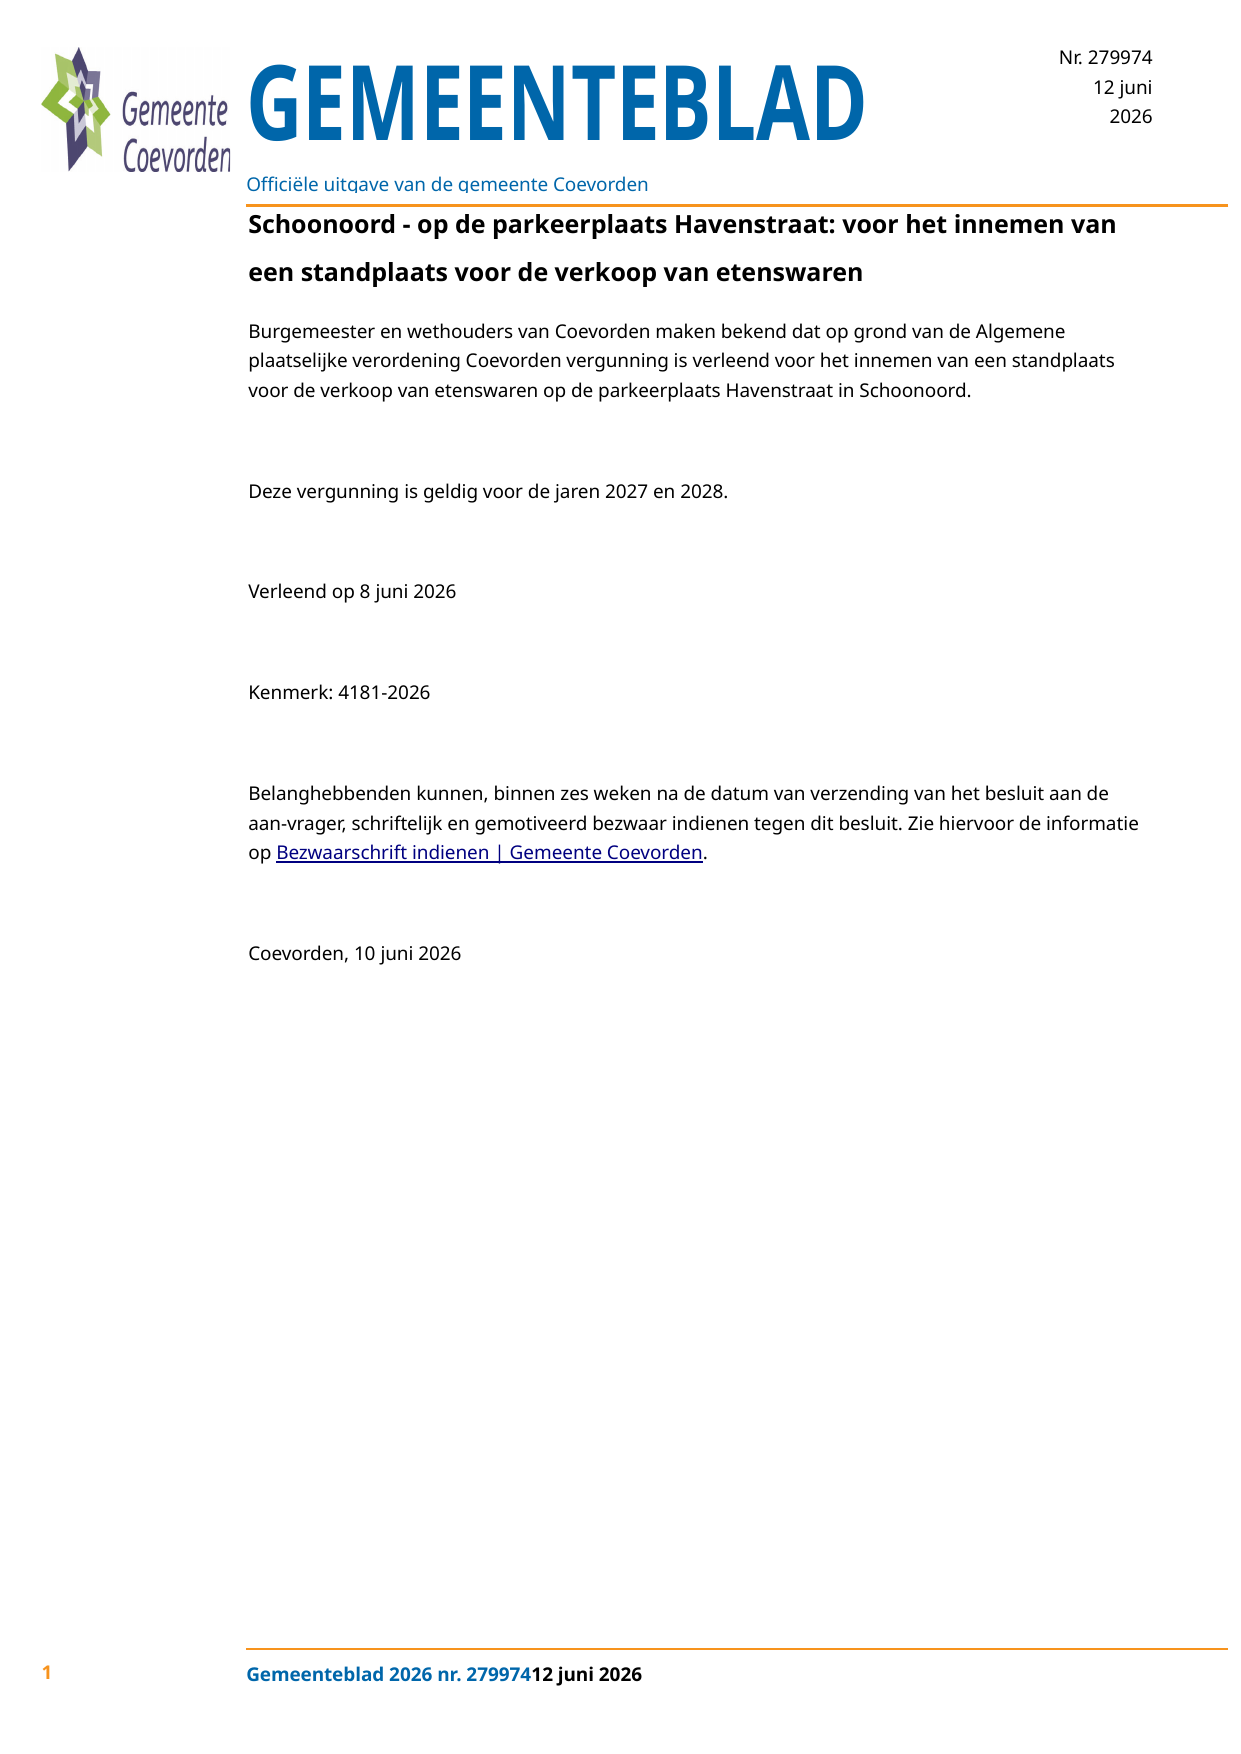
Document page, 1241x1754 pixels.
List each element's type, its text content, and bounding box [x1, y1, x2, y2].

text Verleend op 8 juni 2026 [248, 579, 1152, 604]
text Schoonoord - op de parkeerplaats Havenstraat: voor het innemen van een standplaats voor de verkoop van etenswaren [248, 207, 1152, 288]
text Deze vergunning is geldig voor de jaren 2027 en 2028. [248, 478, 1152, 504]
text Kenmerk: 4181-2026 [248, 679, 1152, 705]
picture [41, 47, 231, 172]
text Burgemeester en wethouders van Coevorden maken bekend dat op grond van de Algemene plaatselijke verordening Coevorden vergunning is verleend voor het innemen van een standplaats voor de verkoop van etenswaren op de parkeerplaats Havenstraat in Schoonoord. [248, 318, 1152, 403]
text Coevorden, 10 juni 2026 [248, 940, 1152, 966]
text Belanghebbenden kunnen, binnen zes weken na de datum van verzending van het besluit aan de aan-vrager, schriftelijk en gemotiveerd bezwaar indienen tegen dit besluit. Zie hiervoor de informatie op Bezwaarschrift indienen | Gemeente Coevorden. [248, 780, 1152, 865]
